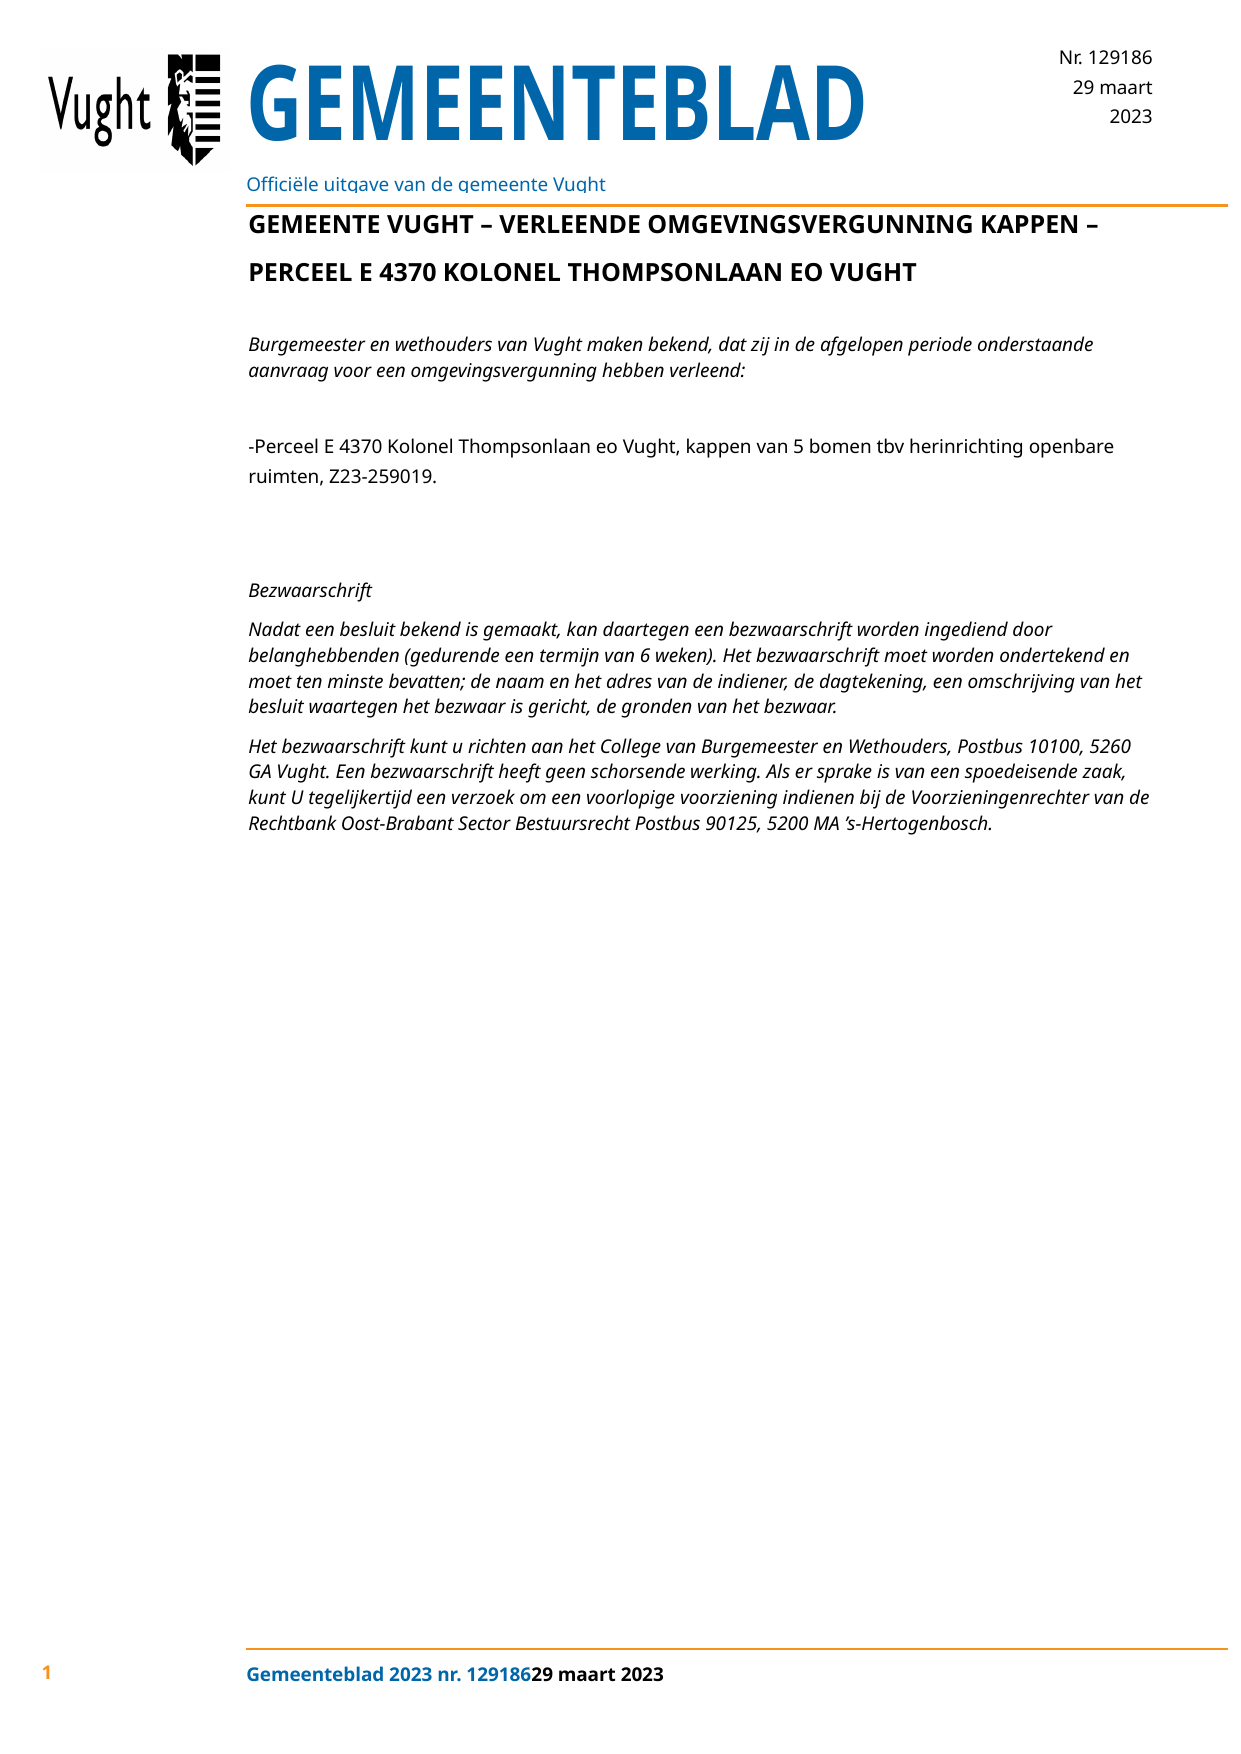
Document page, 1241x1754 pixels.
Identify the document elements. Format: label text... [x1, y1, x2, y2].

text -Perceel E 4370 Kolonel Thompsonlaan eo Vught, kappen van 5 bomen tbv herinrichting openbare ruimten, Z23-259019. [248, 433, 1152, 489]
text Burgemeester en wethouders van Vught maken bekend, dat zij in de afgelopen periode onderstaande aanvraag voor een omgevingsvergunning hebben verleend: [248, 331, 1152, 383]
text Het bezwaarschrift kunt u richten aan het College van Burgemeester en Wethouders, Postbus 10100, 5260 GA Vught. Een bezwaarschrift heeft geen schorsende werking. Als er sprake is van een spoedeisende zaak, kunt U tegelijkertijd een verzoek om een voorlopige voorziening indienen bij de Voorzieningenrechter van de Rechtbank Oost-Brabant Sector Bestuursrecht Postbus 90125, 5200 MA ’s-Hertogenbosch. [248, 733, 1152, 836]
picture [41, 47, 231, 172]
text GEMEENTE VUGHT – VERLEENDE OMGEVINGSVERGUNNING KAPPEN – PERCEEL E 4370 KOLONEL THOMPSONLAAN EO VUGHT [248, 207, 1152, 288]
text Nadat een besluit bekend is gemaakt, kan daartegen een bezwaarschrift worden ingediend door belanghebbenden (gedurende een termijn van 6 weken). Het bezwaarschrift moet worden ondertekend en moet ten minste bevatten; de naam en het adres van de indiener, de dagtekening, een omschrijving van het besluit waartegen het bezwaar is gericht, de gronden van het bezwaar. [248, 617, 1152, 719]
text Bezwaarschrift [248, 577, 1152, 603]
